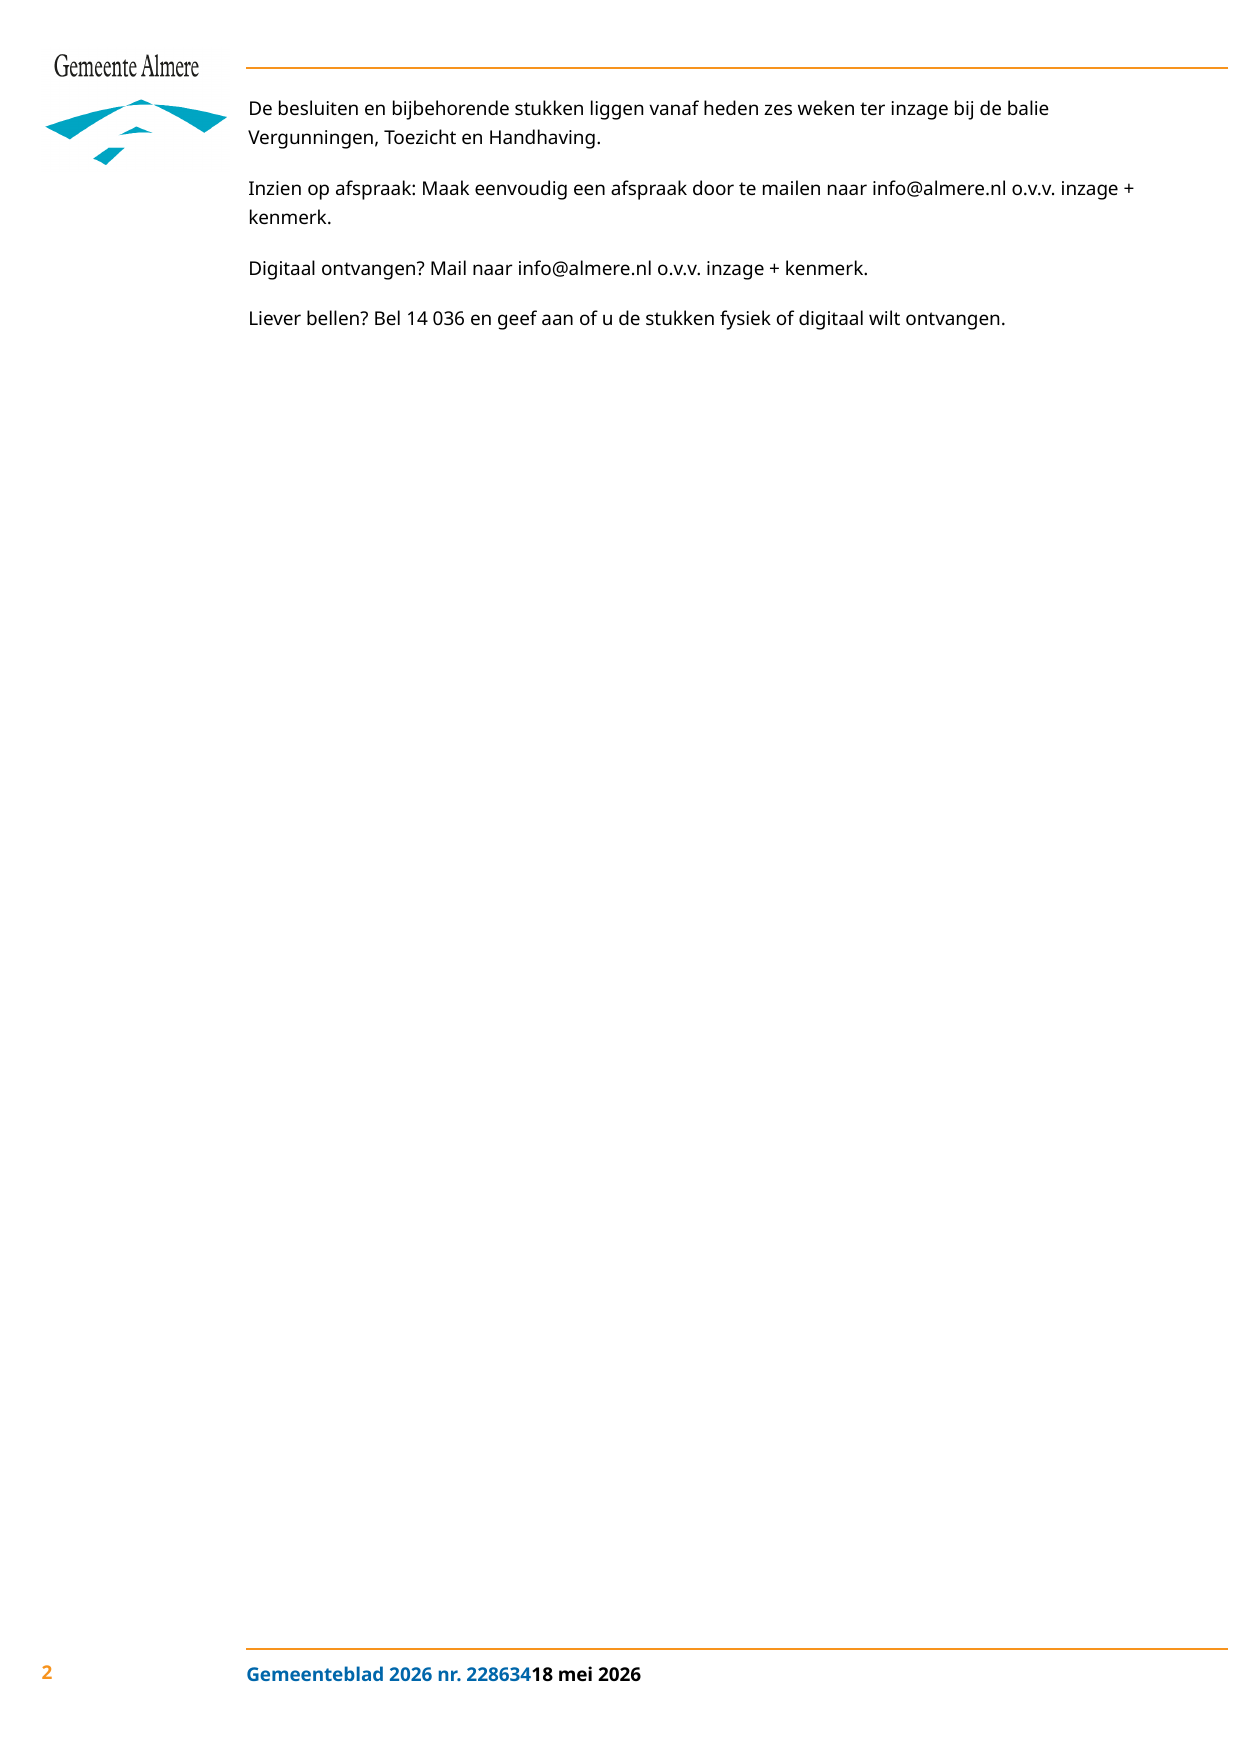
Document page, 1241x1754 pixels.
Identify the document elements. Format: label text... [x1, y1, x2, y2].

text Liever bellen? Bel 14 036 en geef aan of u de stukken fysiek of digitaal wilt ontvangen. [248, 305, 1152, 331]
text De besluiten en bijbehorende stukken liggen vanaf heden zes weken ter inzage bij de balie Vergunningen, Toezicht en Handhaving. [248, 95, 1152, 150]
text Inzien op afspraak: Maak eenvoudig een afspraak door te mailen naar info@almere.nl o.v.v. inzage + kenmerk. [248, 175, 1152, 230]
picture [41, 47, 231, 172]
text Digitaal ontvangen? Mail naar info@almere.nl o.v.v. inzage + kenmerk. [248, 255, 1152, 281]
